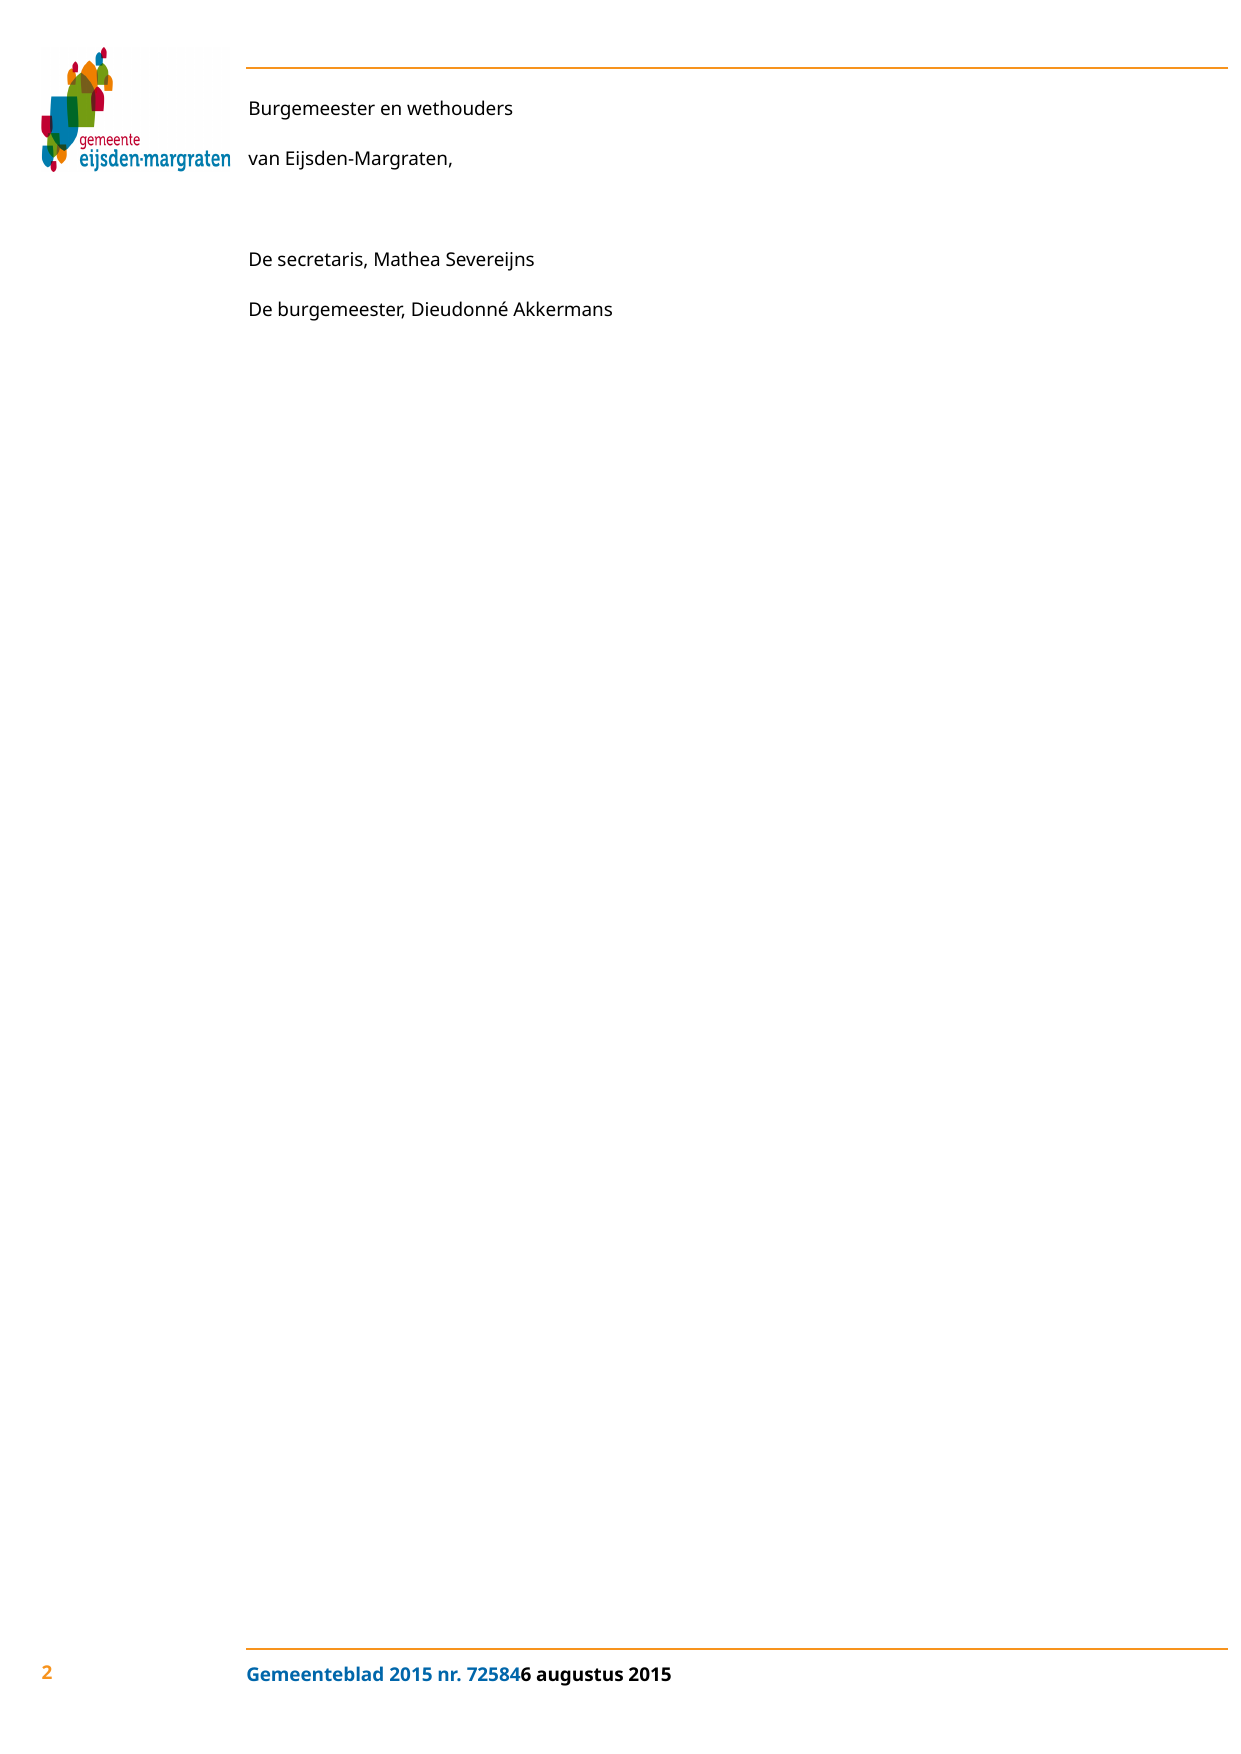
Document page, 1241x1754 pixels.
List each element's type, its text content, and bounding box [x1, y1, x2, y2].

text van Eijsden-Margraten, [248, 145, 1152, 171]
text De burgemeester, Dieudonné Akkermans [248, 296, 1152, 322]
text Burgemeester en wethouders [248, 95, 1152, 121]
picture [41, 47, 231, 172]
text De secretaris, Mathea Severeijns [248, 246, 1152, 272]
